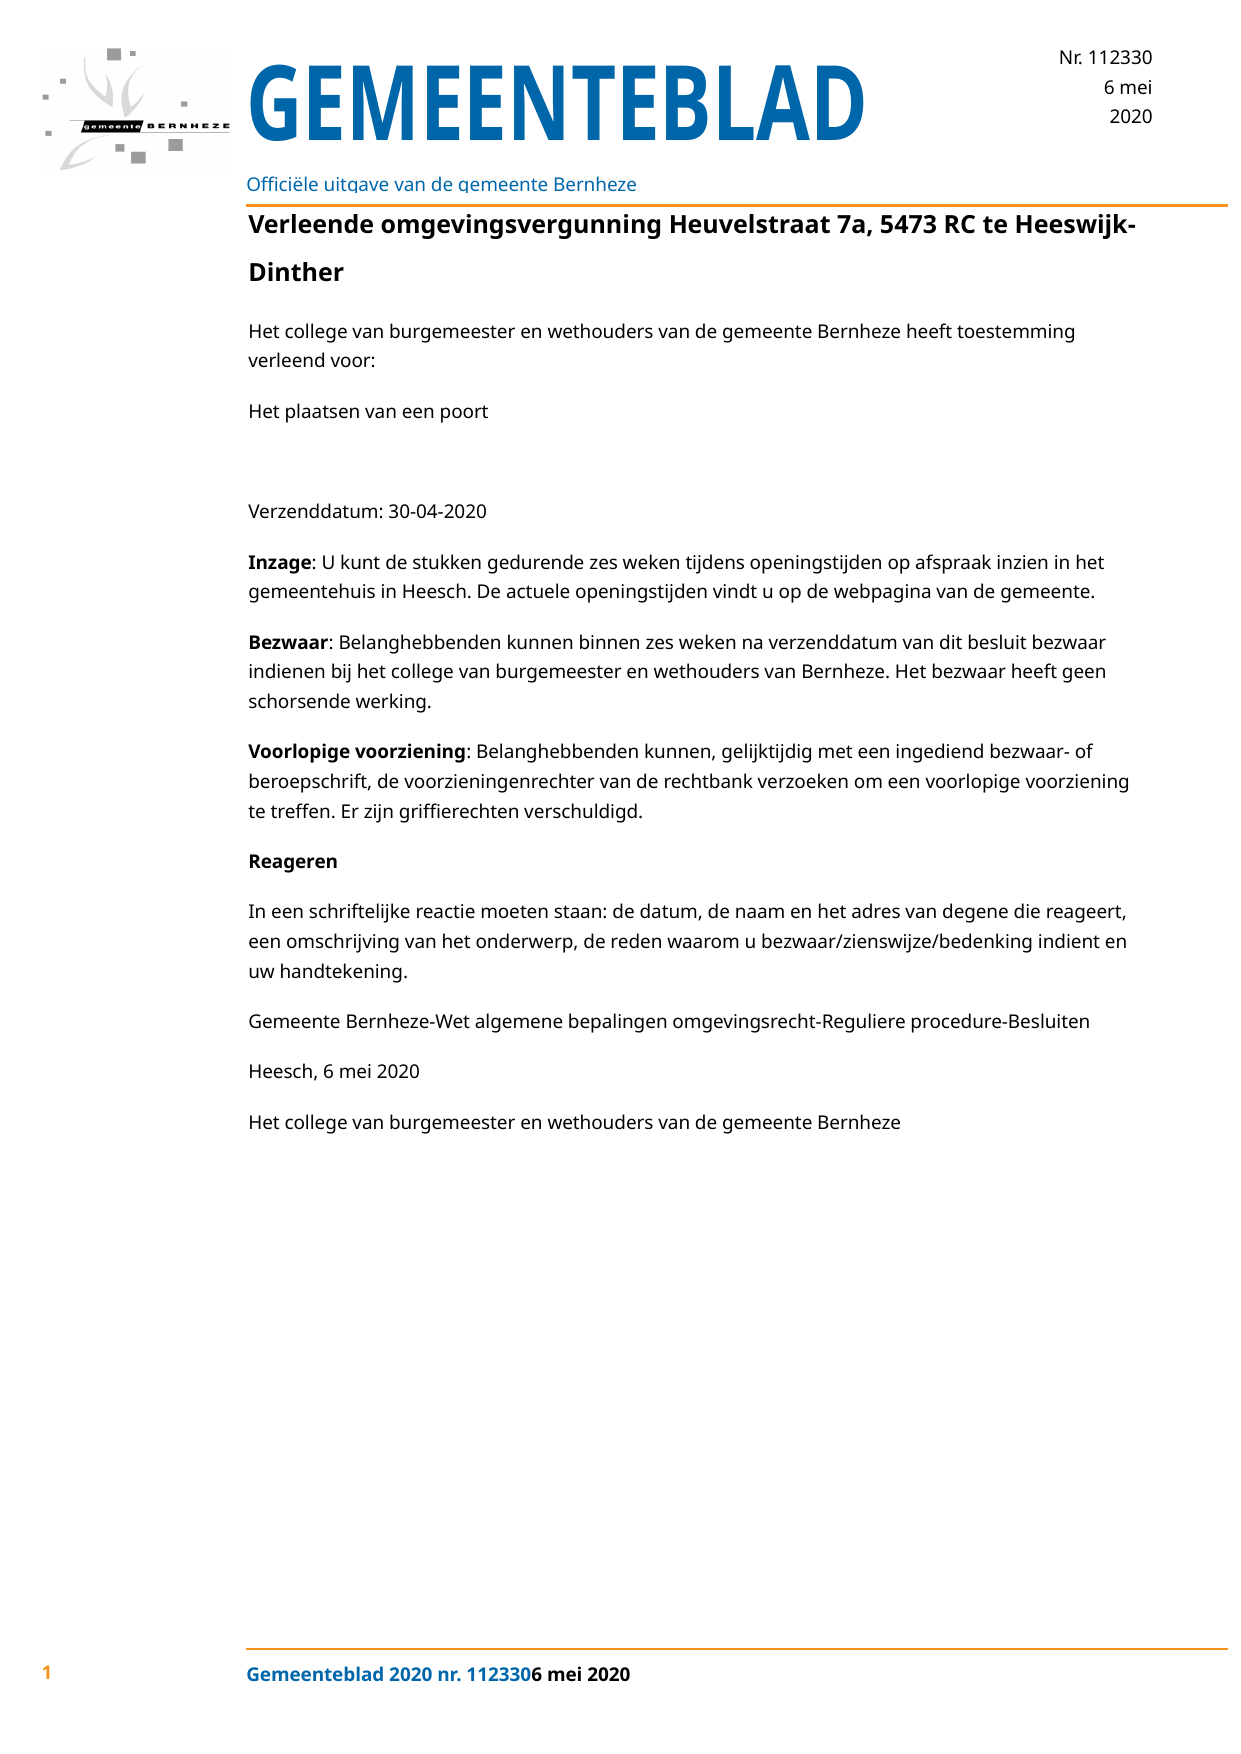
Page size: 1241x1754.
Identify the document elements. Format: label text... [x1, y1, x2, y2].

text In een schriftelijke reactie moeten staan: de datum, de naam en het adres van degene die reageert, een omschrijving van het onderwerp, de reden waarom u bezwaar/zienswijze/bedenking indient en uw handtekening. [248, 899, 1152, 984]
picture [41, 47, 231, 172]
text Reageren [248, 848, 1152, 874]
text Gemeente Bernheze-Wet algemene bepalingen omgevingsrecht-Reguliere procedure-Besluiten [248, 1008, 1152, 1034]
text Inzage: U kunt de stukken gedurende zes weken tijdens openingstijden op afspraak inzien in het gemeentehuis in Heesch. De actuele openingstijden vindt u op de webpagina van de gemeente. [248, 549, 1152, 604]
text Verzenddatum: 30-04-2020 [248, 499, 1152, 524]
text Bezwaar: Belanghebbenden kunnen binnen zes weken na verzenddatum van dit besluit bezwaar indienen bij het college van burgemeester en wethouders van Bernheze. Het bezwaar heeft geen schorsende werking. [248, 629, 1152, 714]
text Verleende omgevingsvergunning Heuvelstraat 7a, 5473 RC te Heeswijk-Dinther [248, 207, 1152, 288]
text Het college van burgemeester en wethouders van de gemeente Bernheze [248, 1109, 1152, 1135]
text Het plaatsen van een poort [248, 398, 1152, 424]
text Voorlopige voorziening: Belanghebbenden kunnen, gelijktijdig met een ingediend bezwaar- of beroepschrift, de voorzieningenrechter van de rechtbank verzoeken om een voorlopige voorziening te treffen. Er zijn griffierechten verschuldigd. [248, 739, 1152, 824]
text Heesch, 6 mei 2020 [248, 1059, 1152, 1084]
text Het college van burgemeester en wethouders van de gemeente Bernheze heeft toestemming verleend voor: [248, 318, 1152, 373]
